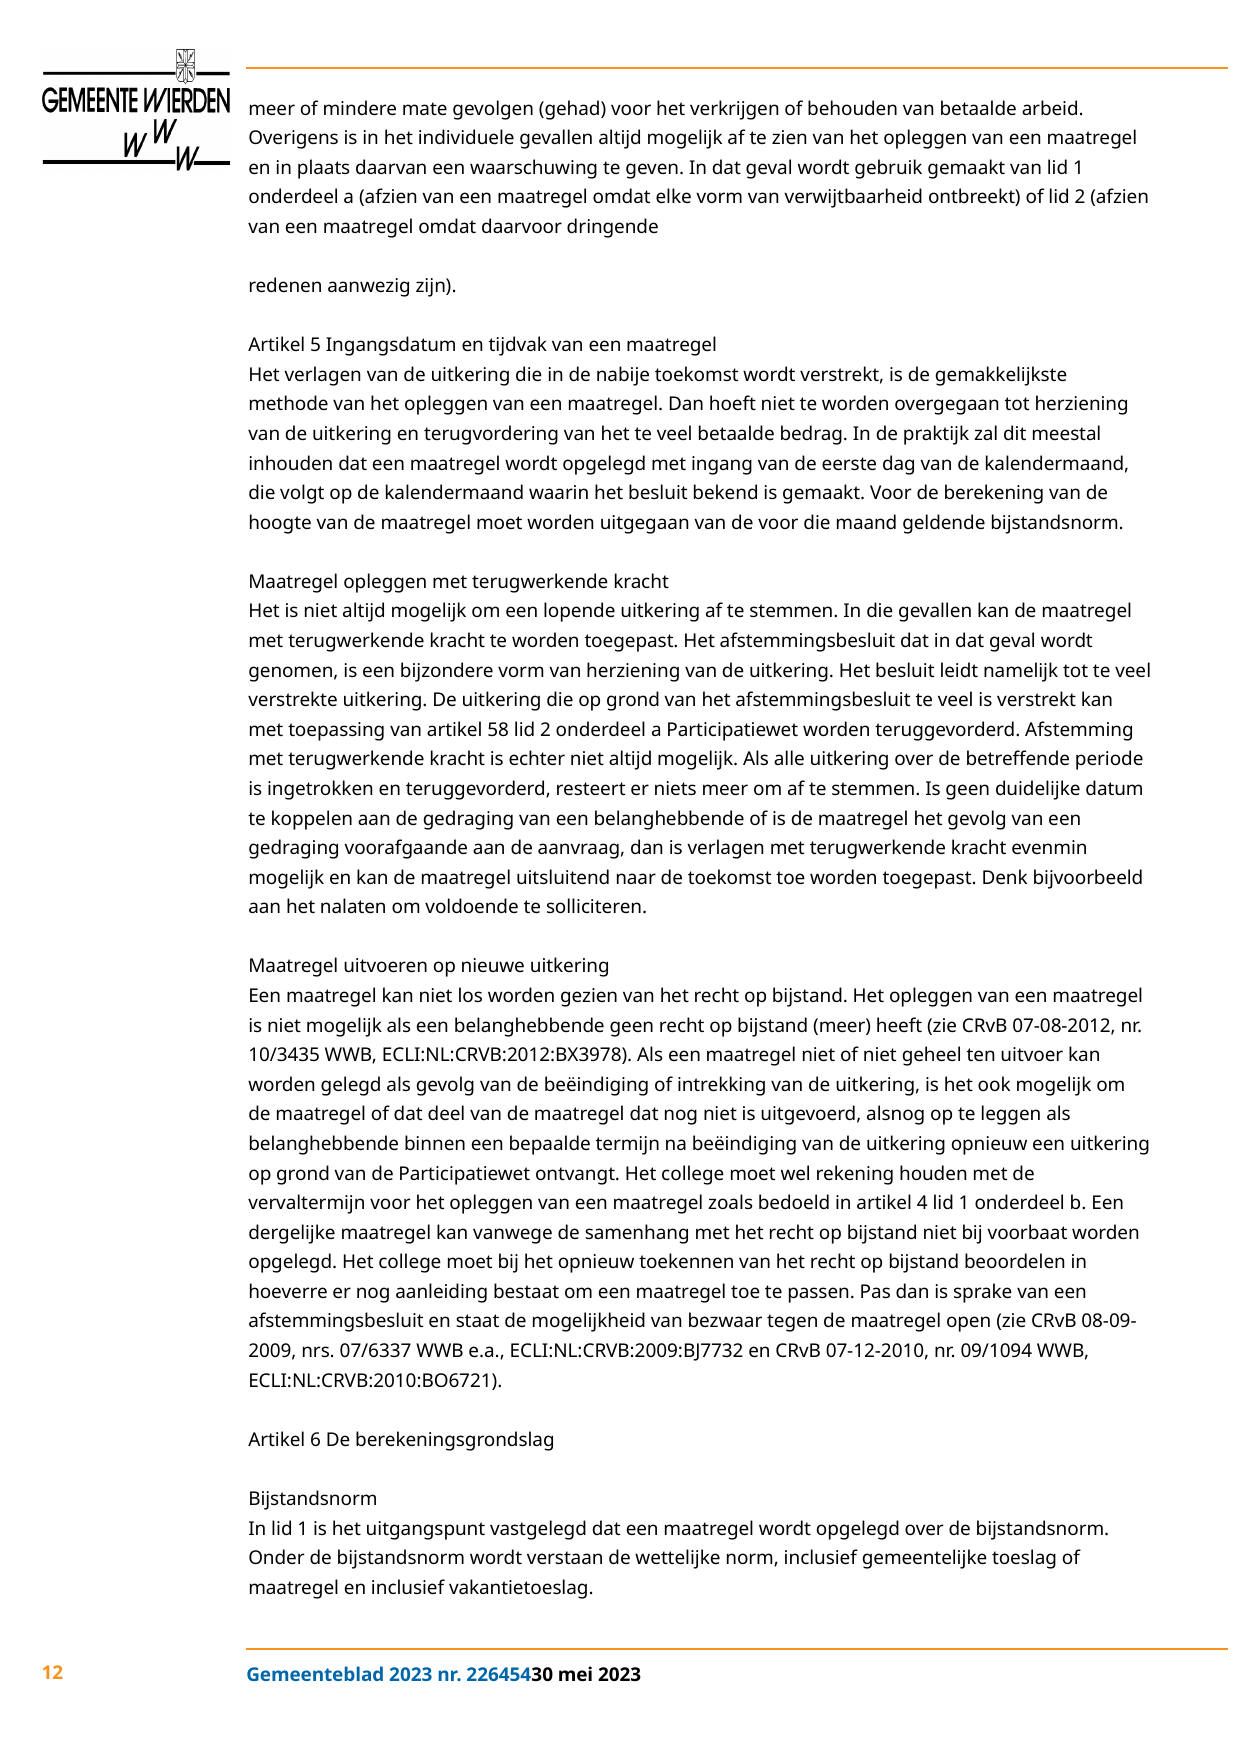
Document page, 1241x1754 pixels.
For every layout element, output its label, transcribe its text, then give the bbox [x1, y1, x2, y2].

text meer of mindere mate gevolgen (gehad) voor het verkrijgen of behouden van betaalde arbeid. Overigens is in het individuele gevallen altijd mogelijk af te zien van het opleggen van een maatregel en in plaats daarvan een waarschuwing te geven. In dat geval wordt gebruik gemaakt van lid 1 onderdeel a (afzien van een maatregel omdat elke vorm van verwijtbaarheid ontbreekt) of lid 2 (afzien van een maatregel omdat daarvoor dringende [248, 95, 1152, 239]
text Bijstandsnorm [248, 1485, 1152, 1511]
text Een maatregel kan niet los worden gezien van het recht op bijstand. Het opleggen van een maatregel is niet mogelijk als een belanghebbende geen recht op bijstand (meer) heeft (zie CRvB 07-08-2012, nr. 10/3435 WWB, ECLI:NL:CRVB:2012:BX3978). Als een maatregel niet of niet geheel ten uitvoer kan worden gelegd als gevolg van de beëindiging of intrekking van de uitkering, is het ook mogelijk om de maatregel of dat deel van de maatregel dat nog niet is uitgevoerd, alsnog op te leggen als belanghebbende binnen een bepaalde termijn na beëindiging van de uitkering opnieuw een uitkering op grond van de Participatiewet ontvangt. Het college moet wel rekening houden met de vervaltermijn voor het opleggen van een maatregel zoals bedoeld in artikel 4 lid 1 onderdeel b. Een dergelijke maatregel kan vanwege de samenhang met het recht op bijstand niet bij voorbaat worden opgelegd. Het college moet bij het opnieuw toekennen van het recht op bijstand beoordelen in hoeverre er nog aanleiding bestaat om een maatregel toe te passen. Pas dan is sprake van een afstemmingsbesluit en staat de mogelijkheid van bezwaar tegen de maatregel open (zie CRvB 08-09-2009, nrs. 07/6337 WWB e.a., ECLI:NL:CRVB:2009:BJ7732 en CRvB 07-12-2010, nr. 09/1094 WWB, ECLI:NL:CRVB:2010:BO6721). [248, 982, 1152, 1393]
text In lid 1 is het uitgangspunt vastgelegd dat een maatregel wordt opgelegd over de bijstandsnorm. Onder de bijstandsnorm wordt verstaan de wettelijke norm, inclusief gemeentelijke toeslag of maatregel en inclusief vakantietoeslag. [248, 1515, 1152, 1600]
text Het verlagen van de uitkering die in de nabije toekomst wordt verstrekt, is de gemakkelijkste methode van het opleggen van een maatregel. Dan hoeft niet te worden overgegaan tot herziening van de uitkering en terugvordering van het te veel betaalde bedrag. In de praktijk zal dit meestal inhouden dat een maatregel wordt opgelegd met ingang van de eerste dag van de kalendermaand, die volgt op de kalendermaand waarin het besluit bekend is gemaakt. Voor de berekening van de hoogte van de maatregel moet worden uitgegaan van de voor die maand geldende bijstandsnorm. [248, 361, 1152, 535]
picture [41, 47, 231, 172]
text Het is niet altijd mogelijk om een lopende uitkering af te stemmen. In die gevallen kan de maatregel met terugwerkende kracht te worden toegepast. Het afstemmingsbesluit dat in dat geval wordt genomen, is een bijzondere vorm van herziening van de uitkering. Het besluit leidt namelijk tot te veel verstrekte uitkering. De uitkering die op grond van het afstemmingsbesluit te veel is verstrekt kan met toepassing van artikel 58 lid 2 onderdeel a Participatiewet worden teruggevorderd. Afstemming met terugwerkende kracht is echter niet altijd mogelijk. Als alle uitkering over de betreffende periode is ingetrokken en teruggevorderd, resteert er niets meer om af te stemmen. Is geen duidelijke datum te koppelen aan de gedraging van een belanghebbende of is de maatregel het gevolg van een gedraging voorafgaande aan de aanvraag, dan is verlagen met terugwerkende kracht evenmin mogelijk en kan de maatregel uitsluitend naar de toekomst toe worden toegepast. Denk bijvoorbeeld aan het nalaten om voldoende te solliciteren. [248, 598, 1152, 919]
text redenen aanwezig zijn). [248, 272, 1152, 298]
text Maatregel opleggen met terugwerkende kracht [248, 568, 1152, 594]
text Artikel 6 De berekeningsgrondslag [248, 1426, 1152, 1452]
text Artikel 5 Ingangsdatum en tijdvak van een maatregel [248, 331, 1152, 357]
text Maatregel uitvoeren op nieuwe uitkering [248, 953, 1152, 978]
